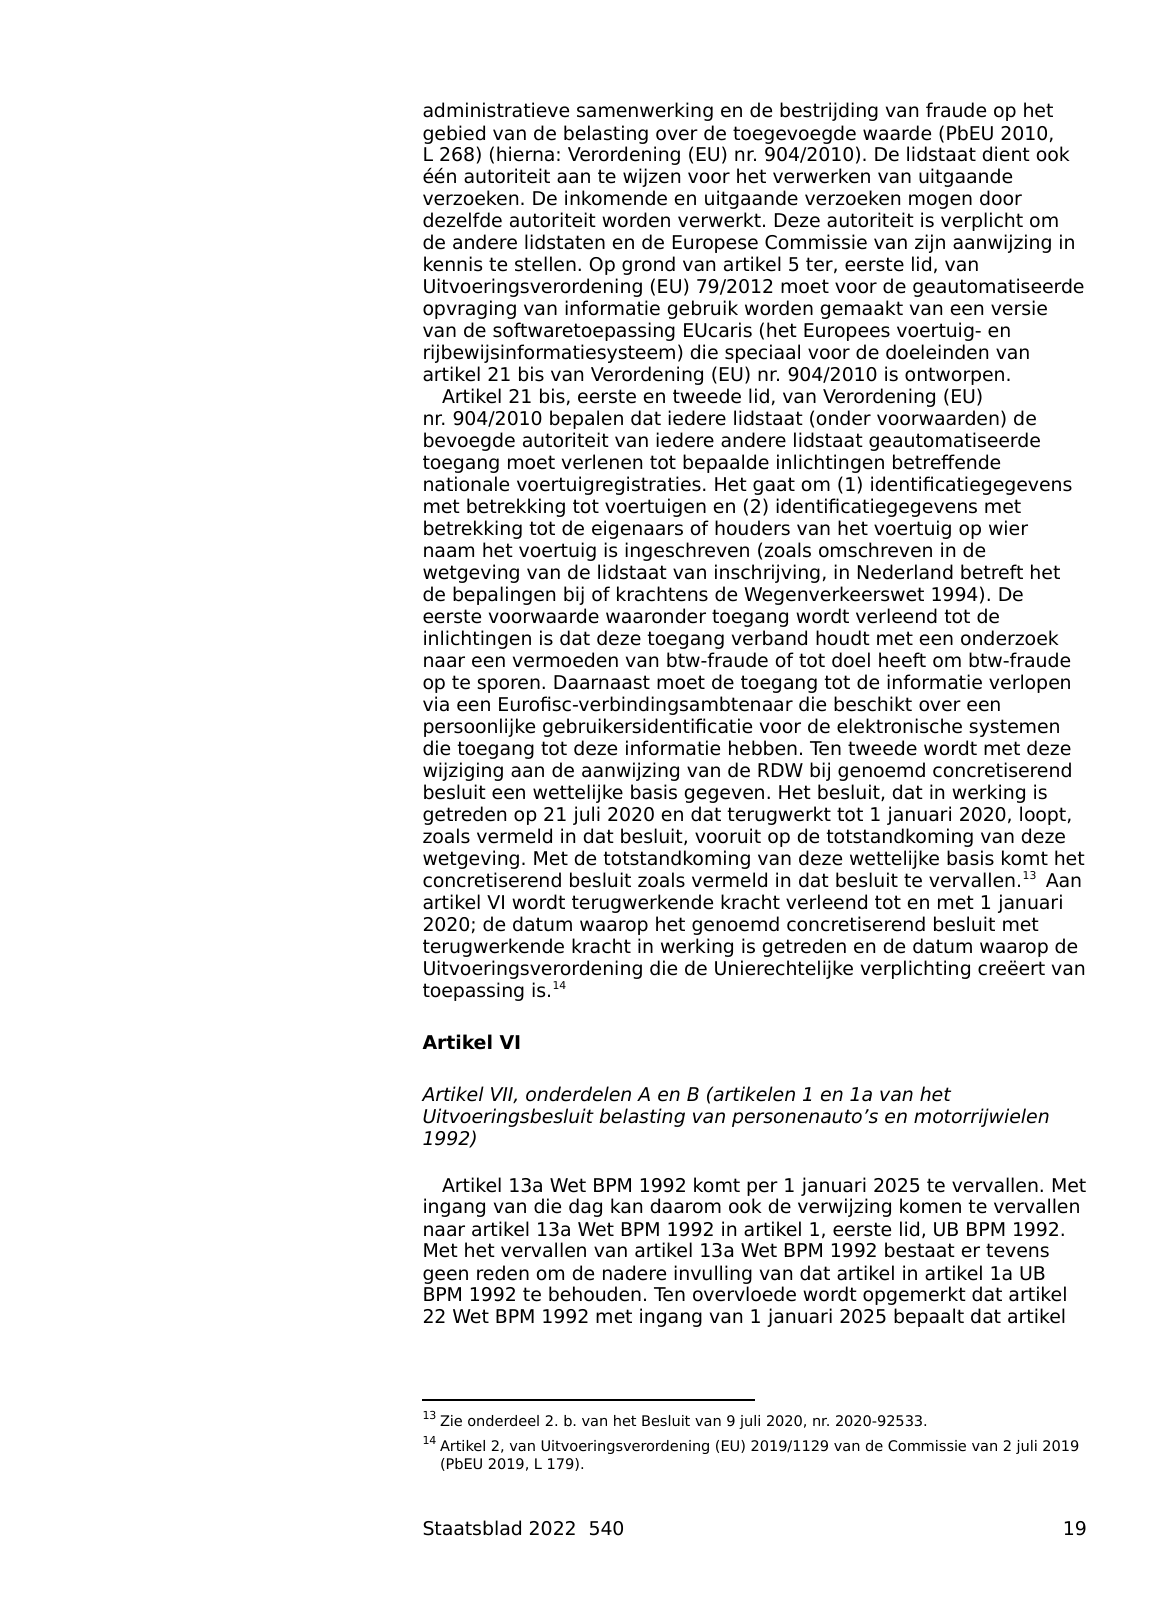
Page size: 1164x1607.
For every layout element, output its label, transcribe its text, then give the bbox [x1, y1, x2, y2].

subtitle Artikel VII, onderdelen A en B (artikelen 1 en 1a van het Uitvoeringsbesluit belasting van personenauto’s en motorrijwielen 1992) [422, 1083, 1087, 1149]
text Artikel 21 bis, eerste en tweede lid, van Verordening (EU) nr. 904/2010 bepalen dat iedere lidstaat (onder voorwaarden) de bevoegde autoriteit van iedere andere lidstaat geautomatiseerde toegang moet verlenen tot bepaalde inlichtingen betreffende nationale voertuigregistraties. Het gaat om (1) identificatiegegevens met betrekking tot voertuigen en (2) identificatiegegevens met betrekking tot de eigenaars of houders van het voertuig op wier naam het voertuig is ingeschreven (zoals omschreven in de wetgeving van de lidstaat van inschrijving, in Nederland betreft het de bepalingen bij of krachtens de Wegenverkeerswet 1994). De eerste voorwaarde waaronder toegang wordt verleend tot de inlichtingen is dat deze toegang verband houdt met een onderzoek naar een vermoeden van btw-fraude of tot doel heeft om btw-fraude op te sporen. Daarnaast moet de toegang tot de informatie verlopen via een Eurofisc-verbindingsambtenaar die beschikt over een persoonlijke gebruikersidentificatie voor de elektronische systemen die toegang tot deze informatie hebben. Ten tweede wordt met deze wijziging aan de aanwijzing van de RDW bij genoemd concretiserend besluit een wettelijke basis gegeven. Het besluit, dat in werking is getreden op 21 juli 2020 en dat terugwerkt tot 1 januari 2020, loopt, zoals vermeld in dat besluit, vooruit op de totstandkoming van deze wetgeving. Met de totstandkoming van deze wettelijke basis komt het concretiserend besluit zoals vermeld in dat besluit te vervallen. Aan artikel VI wordt terugwerkende kracht verleend tot en met 1 januari 2020; de datum waarop het genoemd concretiserend besluit met terugwerkende kracht in werking is getreden en de datum waarop de Uitvoeringsverordening die de Unierechtelijke verplichting creëert van toepassing is. [422, 386, 1087, 1002]
text Artikel 2, van Uitvoeringsverordening (EU) 2019/1129 van de Commissie van 2 juli 2019 (PbEU 2019, L 179). [422, 1434, 1087, 1473]
text administratieve samenwerking en de bestrijding van fraude op het gebied van de belasting over de toegevoegde waarde (PbEU 2010, L 268) (hierna: Verordening (EU) nr. 904/2010). De lidstaat dient ook één autoriteit aan te wijzen voor het verwerken van uitgaande verzoeken. De inkomende en uitgaande verzoeken mogen door dezelfde autoriteit worden verwerkt. Deze autoriteit is verplicht om de andere lidstaten en de Europese Commissie van zijn aanwijzing in kennis te stellen. Op grond van artikel 5 ter, eerste lid, van Uitvoeringsverordening (EU) 79/2012 moet voor de geautomatiseerde opvraging van informatie gebruik worden gemaakt van een versie van de softwaretoepassing EUcaris (het Europees voertuig- en rijbewijsinformatiesysteem) die speciaal voor de doeleinden van artikel 21 bis van Verordening (EU) nr. 904/2010 is ontworpen. [422, 100, 1087, 386]
subtitle Artikel VI [422, 1032, 1087, 1053]
text Zie onderdeel 2. b. van het Besluit van 9 juli 2020, nr. 2020-92533. [422, 1409, 1087, 1431]
text Artikel 13a Wet BPM 1992 komt per 1 januari 2025 te vervallen. Met ingang van die dag kan daarom ook de verwijzing komen te vervallen naar artikel 13a Wet BPM 1992 in artikel 1, eerste lid, UB BPM 1992. Met het vervallen van artikel 13a Wet BPM 1992 bestaat er tevens geen reden om de nadere invulling van dat artikel in artikel 1a UB BPM 1992 te behouden. Ten overvloede wordt opgemerkt dat artikel 22 Wet BPM 1992 met ingang van 1 januari 2025 bepaalt dat artikel [422, 1174, 1087, 1328]
